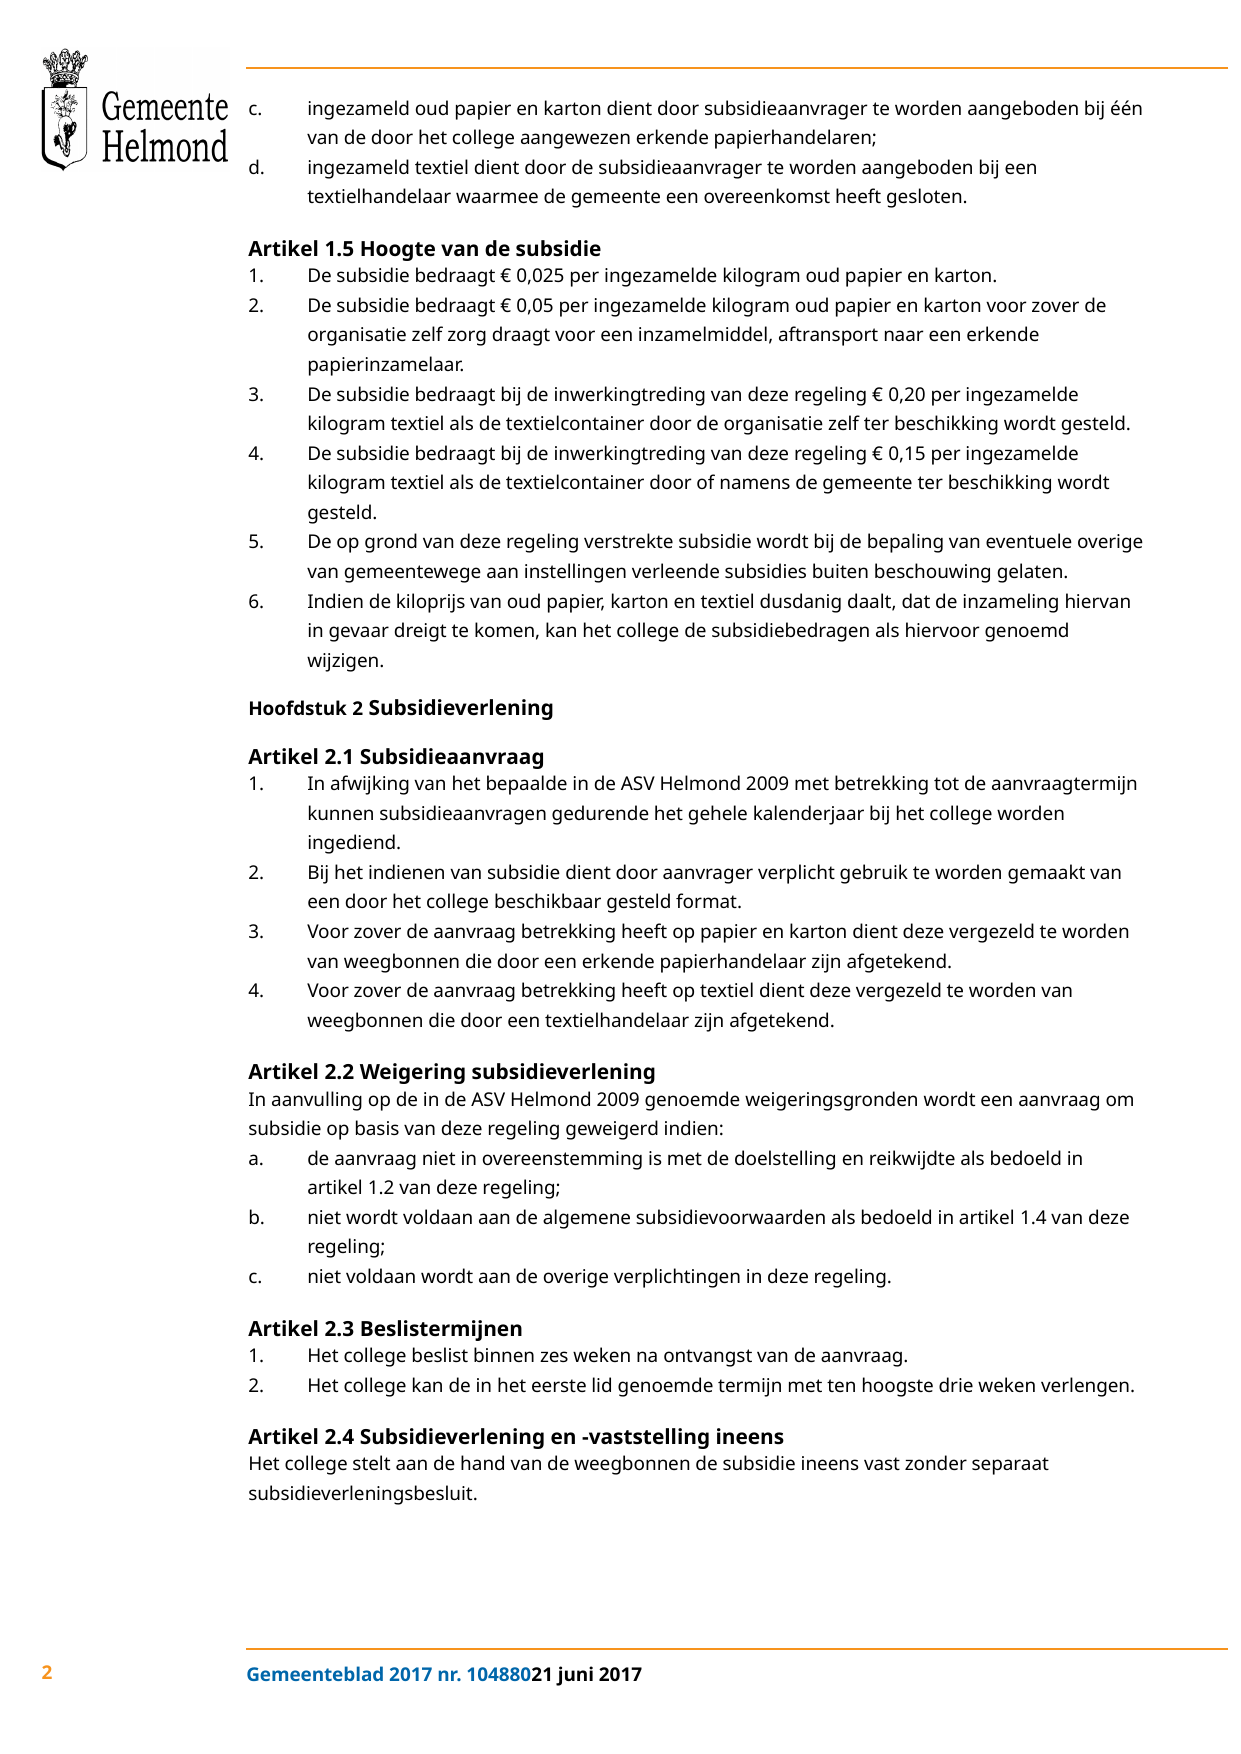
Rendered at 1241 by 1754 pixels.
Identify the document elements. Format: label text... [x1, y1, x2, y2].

list niet voldaan wordt aan de overige verplichtingen in deze regeling. [248, 1263, 1152, 1289]
list In afwijking van het bepaalde in de ASV Helmond 2009 met betrekking tot de aanvraagtermijn kunnen subsidieaanvragen gedurende het gehele kalenderjaar bij het college worden ingediend. [248, 770, 1152, 855]
list ingezameld oud papier en karton dient door subsidieaanvrager te worden aangeboden bij één van de door het college aangewezen erkende papierhandelaren; [248, 95, 1152, 150]
text Artikel 2.4 Subsidieverlening en -vaststelling ineens [248, 1422, 1152, 1451]
list niet wordt voldaan aan de algemene subsidievoorwaarden als bedoeld in artikel 1.4 van deze regeling; [248, 1204, 1152, 1259]
list De op grond van deze regeling verstrekte subsidie wordt bij de bepaling van eventuele overige van gemeentewege aan instellingen verleende subsidies buiten beschouwing gelaten. [248, 529, 1152, 584]
list De subsidie bedraagt € 0,025 per ingezamelde kilogram oud papier en karton. [248, 262, 1152, 288]
text Het college stelt aan de hand van de weegbonnen de subsidie ineens vast zonder separaat subsidieverleningsbesluit. [248, 1451, 1152, 1506]
list Bij het indienen van subsidie dient door aanvrager verplicht gebruik te worden gemaakt van een door het college beschikbaar gesteld format. [248, 859, 1152, 914]
text Artikel 2.1 Subsidieaanvraag [248, 742, 1152, 770]
list Het college kan de in het eerste lid genoemde termijn met ten hoogste drie weken verlengen. [248, 1372, 1152, 1397]
text Artikel 2.3 Beslistermijnen [248, 1314, 1152, 1342]
list De subsidie bedraagt bij de inwerkingtreding van deze regeling € 0,15 per ingezamelde kilogram textiel als de textielcontainer door of namens de gemeente ter beschikking wordt gesteld. [248, 440, 1152, 525]
list Het college beslist binnen zes weken na ontvangst van de aanvraag. [248, 1342, 1152, 1368]
list Voor zover de aanvraag betrekking heeft op papier en karton dient deze vergezeld te worden van weegbonnen die door een erkende papierhandelaar zijn afgetekend. [248, 918, 1152, 973]
picture [41, 47, 231, 172]
list De subsidie bedraagt € 0,05 per ingezamelde kilogram oud papier en karton voor zover de organisatie zelf zorg draagt voor een inzamelmiddel, aftransport naar een erkende papierinzamelaar. [248, 292, 1152, 377]
text Artikel 1.5 Hoogte van de subsidie [248, 234, 1152, 262]
text Artikel 2.2 Weigering subsidieverlening [248, 1057, 1152, 1086]
list Indien de kiloprijs van oud papier, karton en textiel dusdanig daalt, dat de inzameling hiervan in gevaar dreigt te komen, kan het college de subsidiebedragen als hiervoor genoemd wijzigen. [248, 588, 1152, 673]
list ingezameld textiel dient door de subsidieaanvrager te worden aangeboden bij een textielhandelaar waarmee de gemeente een overeenkomst heeft gesloten. [248, 154, 1152, 209]
list Voor zover de aanvraag betrekking heeft op textiel dient deze vergezeld te worden van weegbonnen die door een textielhandelaar zijn afgetekend. [248, 977, 1152, 1033]
text Hoofdstuk 2 Subsidieverlening [248, 693, 1152, 721]
list De subsidie bedraagt bij de inwerkingtreding van deze regeling € 0,20 per ingezamelde kilogram textiel als de textielcontainer door de organisatie zelf ter beschikking wordt gesteld. [248, 381, 1152, 436]
text In aanvulling op de in de ASV Helmond 2009 genoemde weigeringsgronden wordt een aanvraag om subsidie op basis van deze regeling geweigerd indien: [248, 1086, 1152, 1141]
list de aanvraag niet in overeenstemming is met de doelstelling en reikwijdte als bedoeld in artikel 1.2 van deze regeling; [248, 1145, 1152, 1200]
